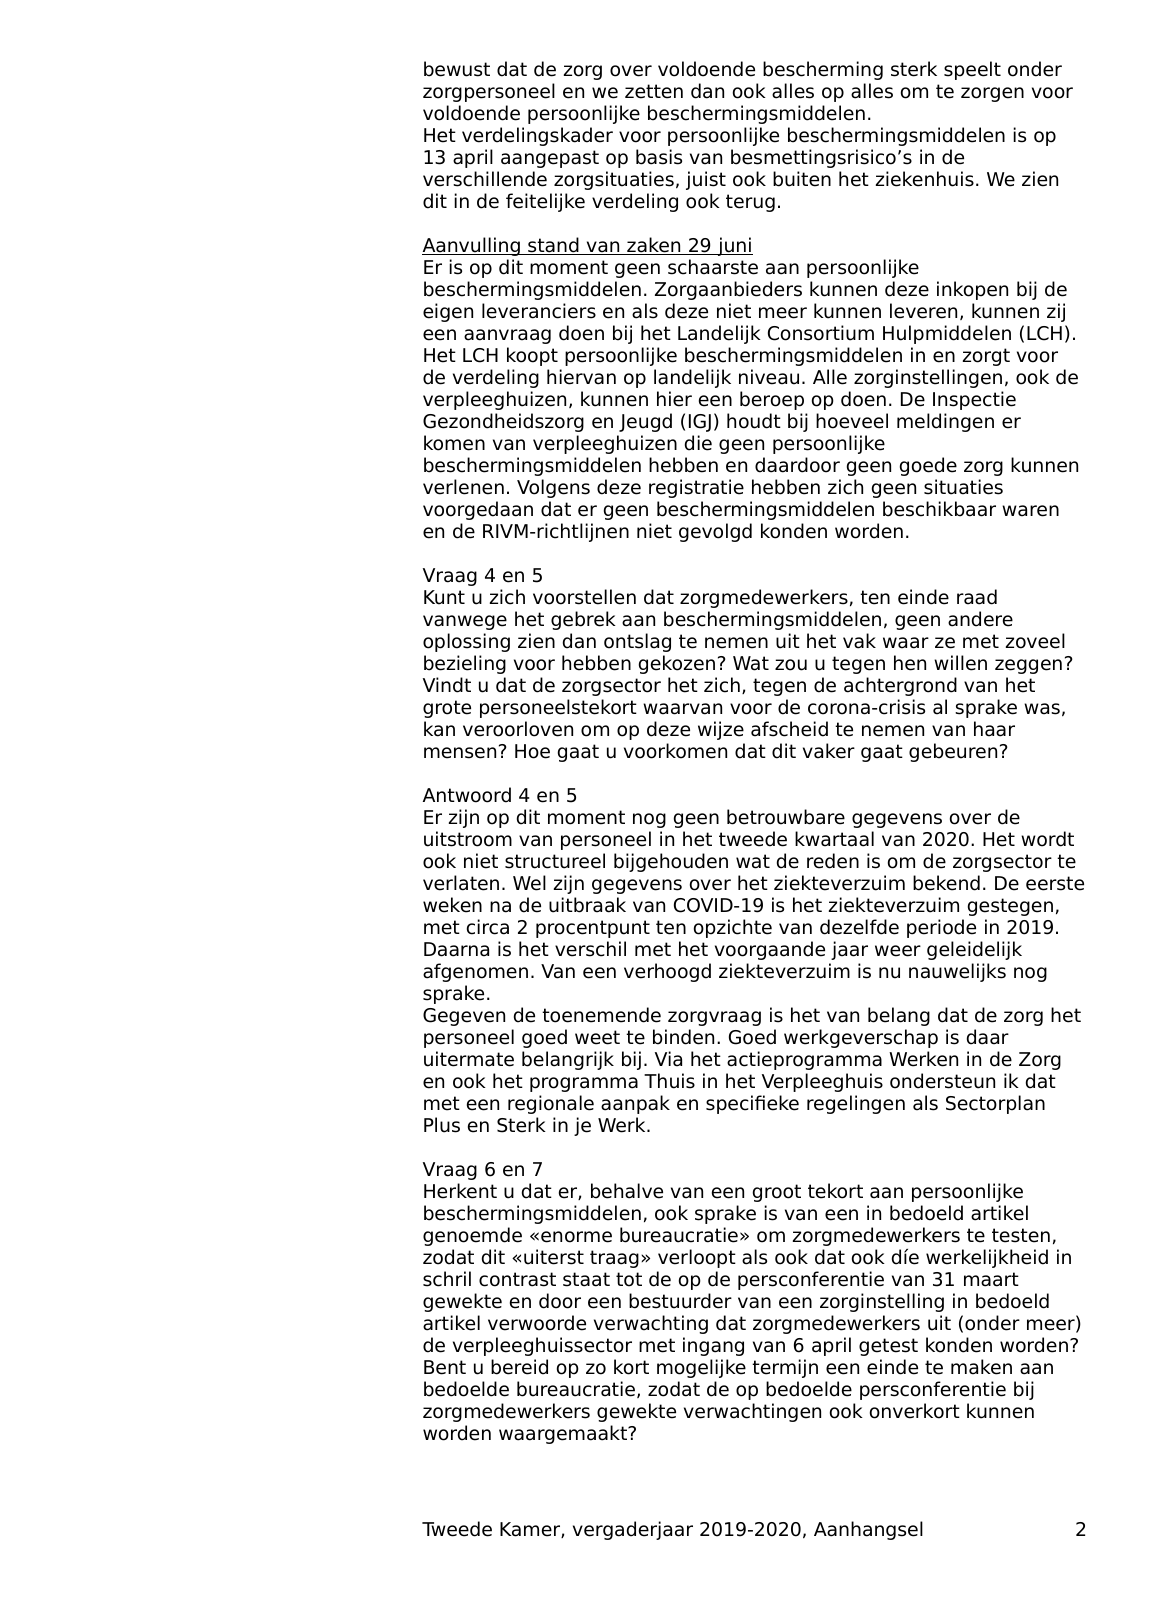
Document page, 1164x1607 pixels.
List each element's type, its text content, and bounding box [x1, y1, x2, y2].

text Gegeven de toenemende zorgvraag is het van belang dat de zorg het personeel goed weet te binden. Goed werkgeverschap is daar uitermate belangrijk bij. Via het actieprogramma Werken in de Zorg en ook het programma Thuis in het Verpleeghuis ondersteun ik dat met een regionale aanpak en specifieke regelingen als Sectorplan Plus en Sterk in je Werk. [422, 1005, 1087, 1137]
text Er is op dit moment geen schaarste aan persoonlijke beschermingsmiddelen. Zorgaanbieders kunnen deze inkopen bij de eigen leveranciers en als deze niet meer kunnen leveren, kunnen zij een aanvraag doen bij het Landelijk Consortium Hulpmiddelen (LCH). Het LCH koopt persoonlijke beschermingsmiddelen in en zorgt voor de verdeling hiervan op landelijk niveau. Alle zorginstellingen, ook de verpleeghuizen, kunnen hier een beroep op doen. De Inspectie Gezondheidszorg en Jeugd (IGJ) houdt bij hoeveel meldingen er komen van verpleeghuizen die geen persoonlijke beschermingsmiddelen hebben en daardoor geen goede zorg kunnen verlenen. Volgens deze registratie hebben zich geen situaties voorgedaan dat er geen beschermingsmiddelen beschikbaar waren en de RIVM-richtlijnen niet gevolgd konden worden. [422, 257, 1087, 543]
text Vindt u dat de zorgsector het zich, tegen de achtergrond van het grote personeelstekort waarvan voor de corona-crisis al sprake was, kan veroorloven om op deze wijze afscheid te nemen van haar mensen? Hoe gaat u voorkomen dat dit vaker gaat gebeuren? [422, 675, 1087, 763]
text Herkent u dat er, behalve van een groot tekort aan persoonlijke beschermingsmiddelen, ook sprake is van een in bedoeld artikel genoemde «enorme bureaucratie» om zorgmedewerkers te testen, zodat dit «uiterst traag» verloopt als ook dat ook díe werkelijkheid in schril contrast staat tot de op de persconferentie van 31 maart gewekte en door een bestuurder van een zorginstelling in bedoeld artikel verwoorde verwachting dat zorgmedewerkers uit (onder meer) de verpleeghuissector met ingang van 6 april getest konden worden? [422, 1181, 1087, 1357]
text Er zijn op dit moment nog geen betrouwbare gegevens over de uitstroom van personeel in het tweede kwartaal van 2020. Het wordt ook niet structureel bijgehouden wat de reden is om de zorgsector te verlaten. Wel zijn gegevens over het ziekteverzuim bekend. De eerste weken na de uitbraak van COVID-19 is het ziekteverzuim gestegen, met circa 2 procentpunt ten opzichte van dezelfde periode in 2019. Daarna is het verschil met het voorgaande jaar weer geleidelijk afgenomen. Van een verhoogd ziekteverzuim is nu nauwelijks nog sprake. [422, 807, 1087, 1005]
text Bent u bereid op zo kort mogelijke termijn een einde te maken aan bedoelde bureaucratie, zodat de op bedoelde persconferentie bij zorgmedewerkers gewekte verwachtingen ook onverkort kunnen worden waargemaakt? [422, 1357, 1087, 1444]
text bewust dat de zorg over voldoende bescherming sterk speelt onder zorgpersoneel en we zetten dan ook alles op alles om te zorgen voor voldoende persoonlijke beschermingsmiddelen. [422, 59, 1087, 125]
text Kunt u zich voorstellen dat zorgmedewerkers, ten einde raad vanwege het gebrek aan beschermingsmiddelen, geen andere oplossing zien dan ontslag te nemen uit het vak waar ze met zoveel bezieling voor hebben gekozen? Wat zou u tegen hen willen zeggen? [422, 587, 1087, 675]
text Vraag 4 en 5 [422, 565, 1087, 587]
text Vraag 6 en 7 [422, 1159, 1087, 1181]
text Aanvulling stand van zaken 29 juni [422, 235, 1087, 257]
text Het verdelingskader voor persoonlijke beschermingsmiddelen is op 13 april aangepast op basis van besmettingsrisico’s in de verschillende zorgsituaties, juist ook buiten het ziekenhuis. We zien dit in de feitelijke verdeling ook terug. [422, 125, 1087, 213]
text Antwoord 4 en 5 [422, 785, 1087, 807]
